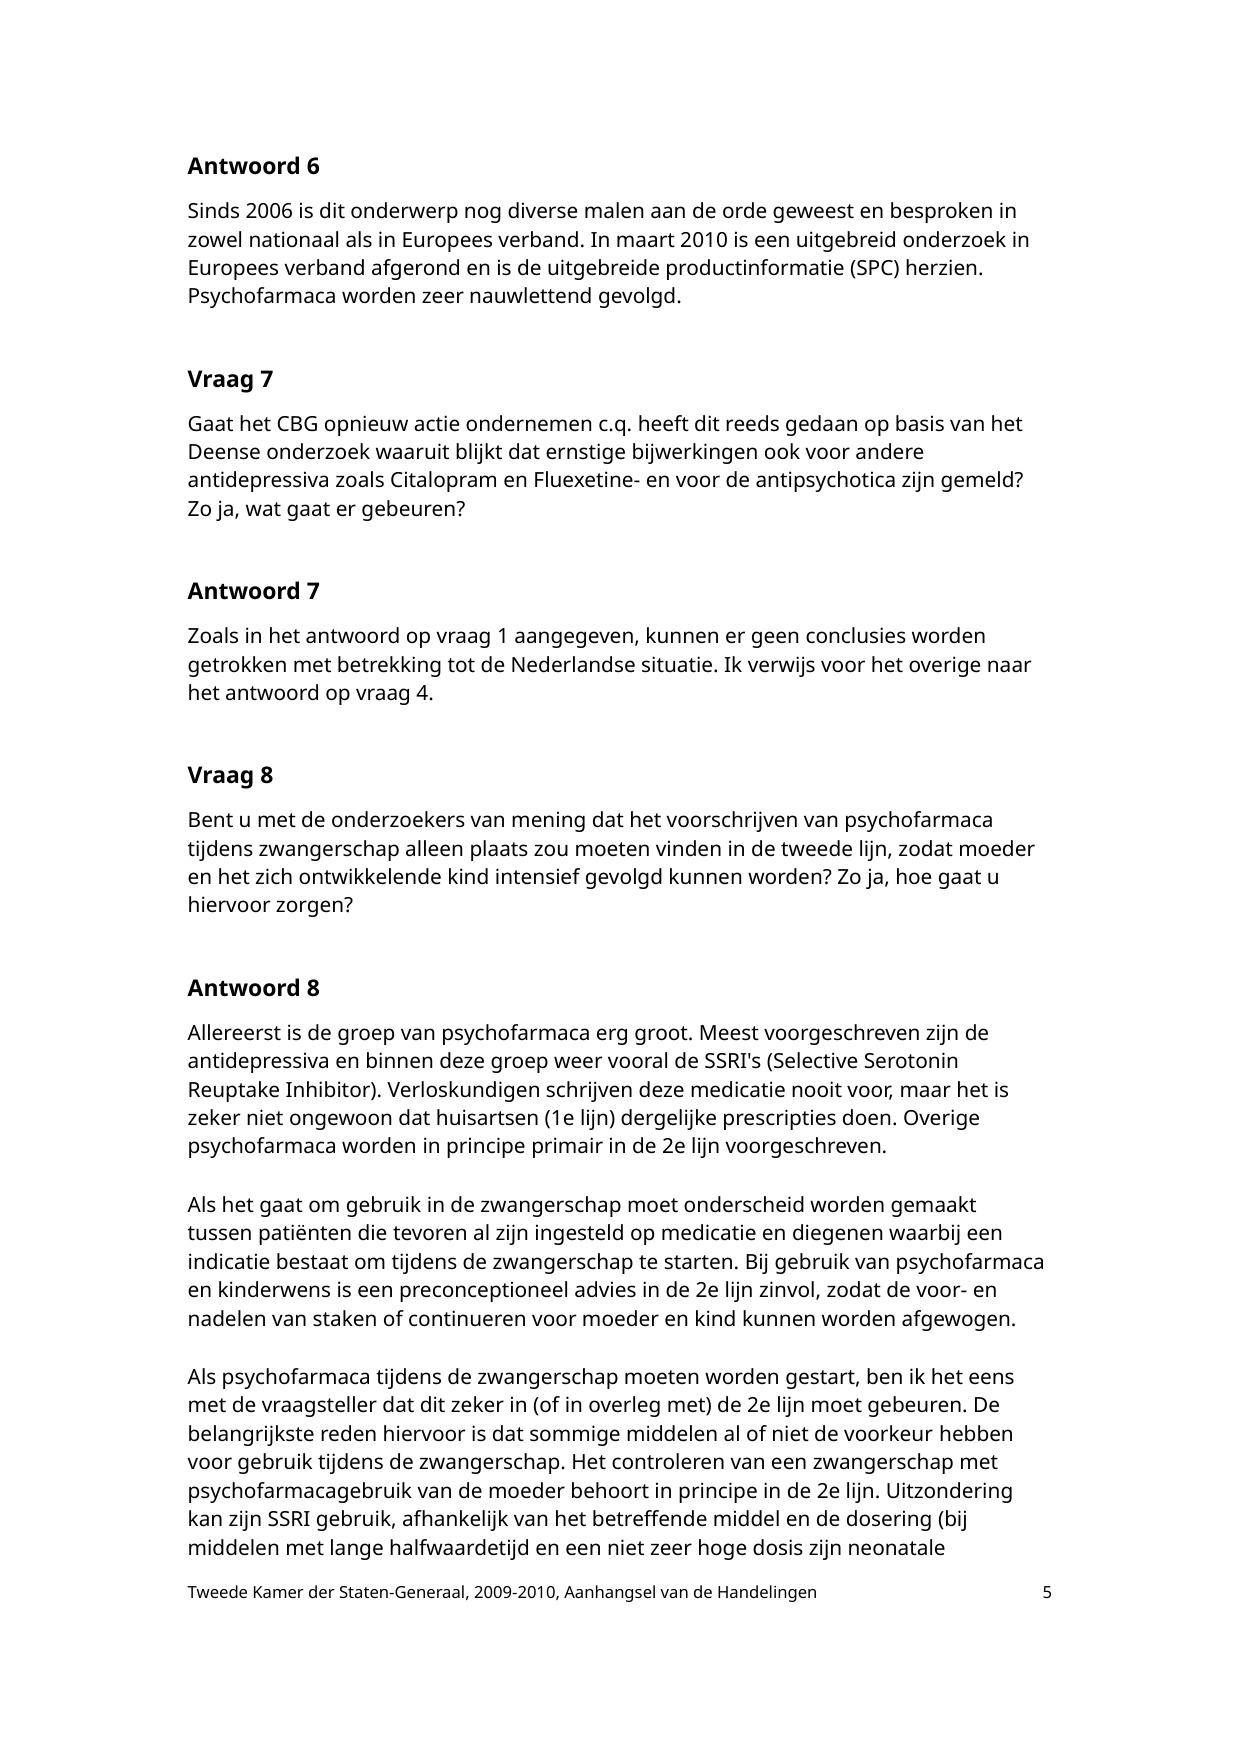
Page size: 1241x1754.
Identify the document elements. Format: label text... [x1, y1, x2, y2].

text Zoals in het antwoord op vraag 1 aangegeven, kunnen er geen conclusies worden getrokken met betrekking tot de Nederlandse situatie. Ik verwijs voor het overige naar het antwoord op vraag 4. [187, 621, 1053, 707]
text Gaat het CBG opnieuw actie ondernemen c.q. heeft dit reeds gedaan op basis van het Deense onderzoek waaruit blijkt dat ernstige bijwerkingen ook voor andere antidepressiva zoals Citalopram en Fluexetine- en voor de antipsychotica zijn gemeld? Zo ja, wat gaat er gebeuren? [187, 409, 1053, 522]
subtitle Vraag 8 [187, 759, 1053, 790]
text Allereerst is de groep van psychofarmaca erg groot. Meest voorgeschreven zijn de antidepressiva en binnen deze groep weer vooral de SSRI's (Selective Serotonin Reuptake Inhibitor). Verloskundigen schrijven deze medicatie nooit voor, maar het is zeker niet ongewoon dat huisartsen (1e lijn) dergelijke prescripties doen. Overige psychofarmaca worden in principe primair in de 2e lijn voorgeschreven. [187, 1018, 1053, 1160]
subtitle Antwoord 8 [187, 972, 1053, 1003]
subtitle Antwoord 7 [187, 575, 1053, 606]
text Sinds 2006 is dit onderwerp nog diverse malen aan de orde geweest en besproken in zowel nationaal als in Europees verband. In maart 2010 is een uitgebreid onderzoek in Europees verband afgerond en is de uitgebreide productinformatie (SPC) herzien. Psychofarmaca worden zeer nauwlettend gevolgd. [187, 196, 1053, 310]
text Als psychofarmaca tijdens de zwangerschap moeten worden gestart, ben ik het eens met de vraagsteller dat dit zeker in (of in overleg met) de 2e lijn moet gebeuren. De belangrijkste reden hiervoor is dat sommige middelen al of niet de voorkeur hebben voor gebruik tijdens de zwangerschap. Het controleren van een zwangerschap met psychofarmacagebruik van de moeder behoort in principe in de 2e lijn. Uitzondering kan zijn SSRI gebruik, afhankelijk van het betreffende middel en de dosering (bij middelen met lange halfwaardetijd en een niet zeer hoge dosis zijn neonatale [187, 1362, 1053, 1561]
subtitle Vraag 7 [187, 362, 1053, 394]
text Als het gaat om gebruik in de zwangerschap moet onderscheid worden gemaakt tussen patiënten die tevoren al zijn ingesteld op medicatie en diegenen waarbij een indicatie bestaat om tijdens de zwangerschap te starten. Bij gebruik van psychofarmaca en kinderwens is een preconceptioneel advies in de 2e lijn zinvol, zodat de voor- en nadelen van staken of continueren voor moeder en kind kunnen worden afgewogen. [187, 1190, 1053, 1332]
text Bent u met de onderzoekers van mening dat het voorschrijven van psychofarmaca tijdens zwangerschap alleen plaats zou moeten vinden in de tweede lijn, zodat moeder en het zich ontwikkelende kind intensief gevolgd kunnen worden? Zo ja, hoe gaat u hiervoor zorgen? [187, 805, 1053, 919]
subtitle Antwoord 6 [187, 150, 1053, 181]
